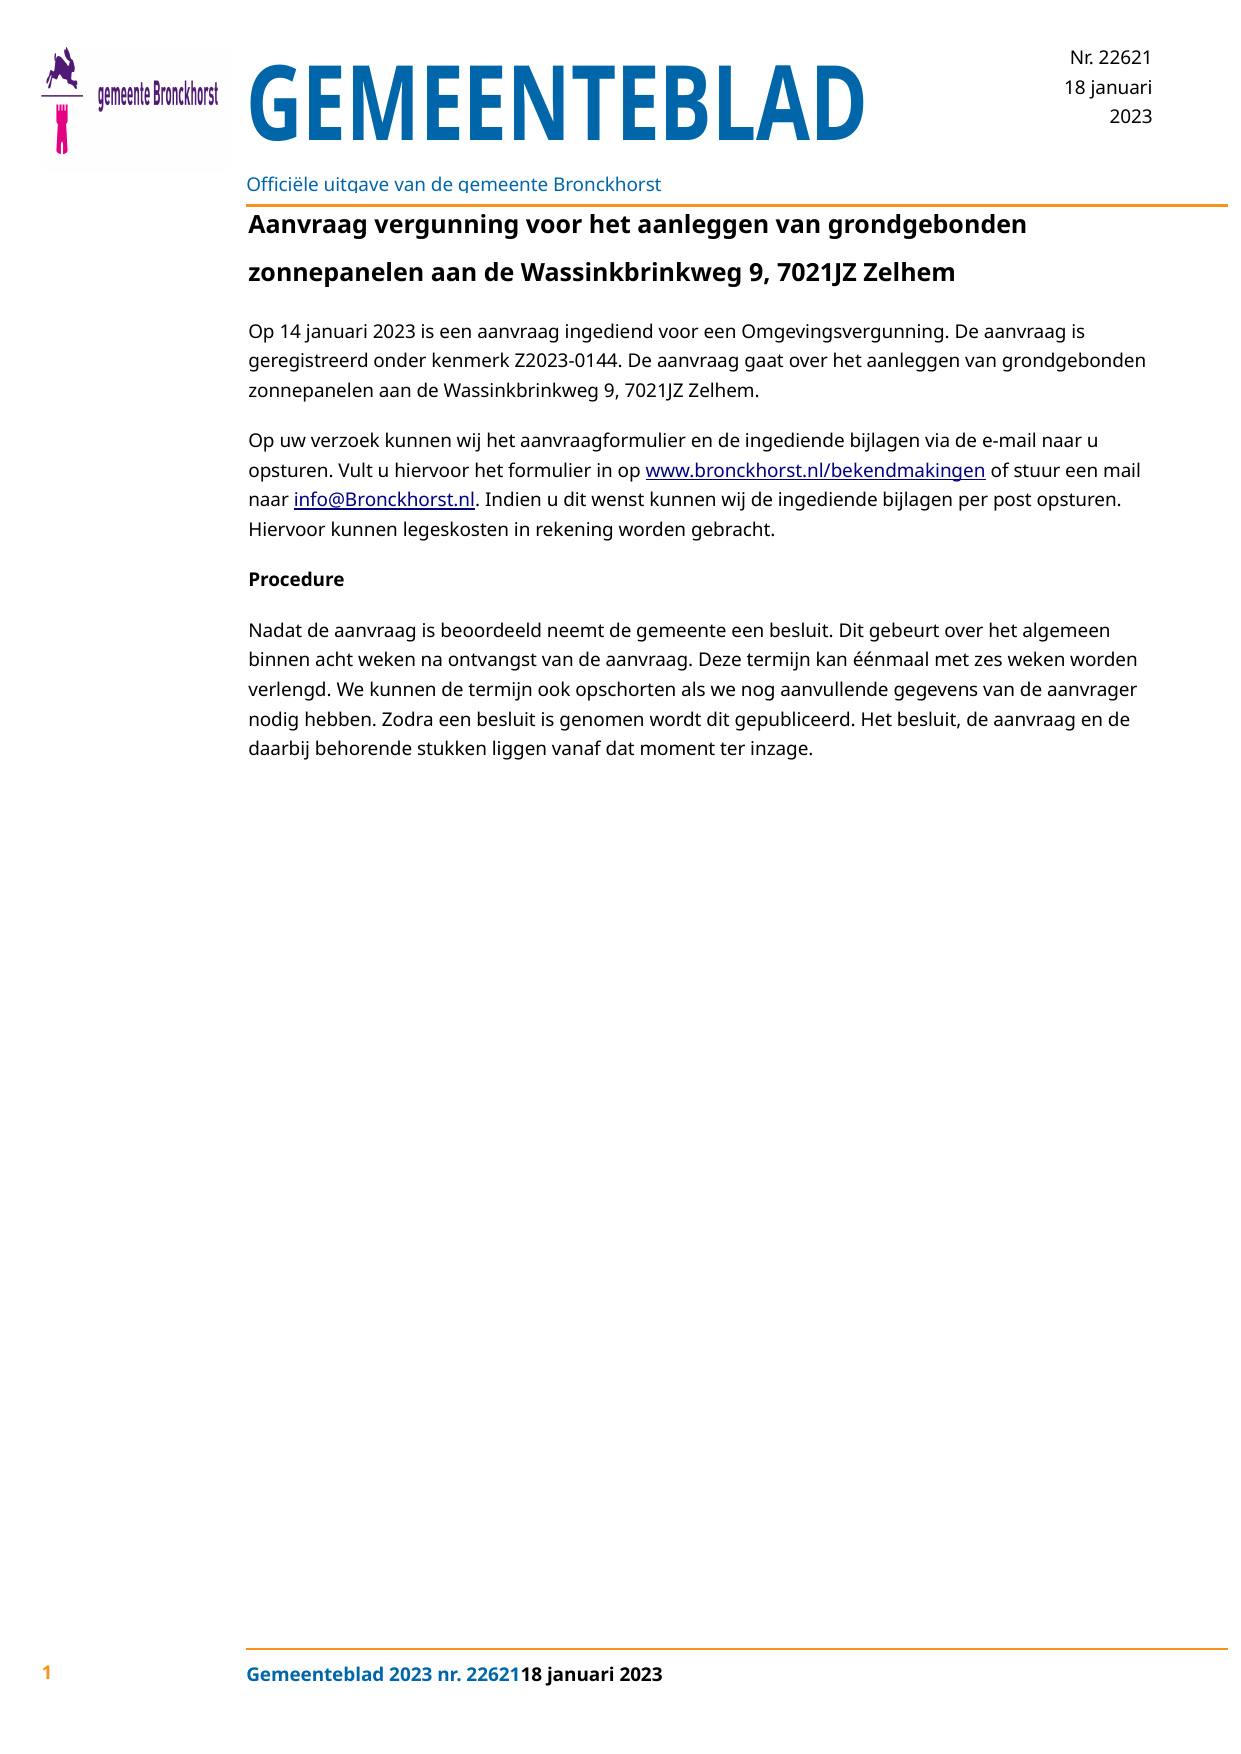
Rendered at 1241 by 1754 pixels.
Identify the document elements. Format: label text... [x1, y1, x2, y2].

picture [41, 47, 231, 172]
text Aanvraag vergunning voor het aanleggen van grondgebonden zonnepanelen aan de Wassinkbrinkweg 9, 7021JZ Zelhem [248, 207, 1152, 288]
text Op 14 januari 2023 is een aanvraag ingediend voor een Omgevingsvergunning. De aanvraag is geregistreerd onder kenmerk Z2023-0144. De aanvraag gaat over het aanleggen van grondgebonden zonnepanelen aan de Wassinkbrinkweg 9, 7021JZ Zelhem. [248, 318, 1152, 403]
text Procedure [248, 567, 1152, 592]
text Nadat de aanvraag is beoordeeld neemt de gemeente een besluit. Dit gebeurt over het algemeen binnen acht weken na ontvangst van de aanvraag. Deze termijn kan éénmaal met zes weken worden verlengd. We kunnen de termijn ook opschorten als we nog aanvullende gegevens van de aanvrager nodig hebben. Zodra een besluit is genomen wordt dit gepubliceerd. Het besluit, de aanvraag en de daarbij behorende stukken liggen vanaf dat moment ter inzage. [248, 617, 1152, 761]
text Op uw verzoek kunnen wij het aanvraagformulier en de ingediende bijlagen via de e-mail naar u opsturen. Vult u hiervoor het formulier in op www.bronckhorst.nl/bekendmakingen of stuur een mail naar info@Bronckhorst.nl. Indien u dit wenst kunnen wij de ingediende bijlagen per post opsturen. Hiervoor kunnen legeskosten in rekening worden gebracht. [248, 427, 1152, 542]
